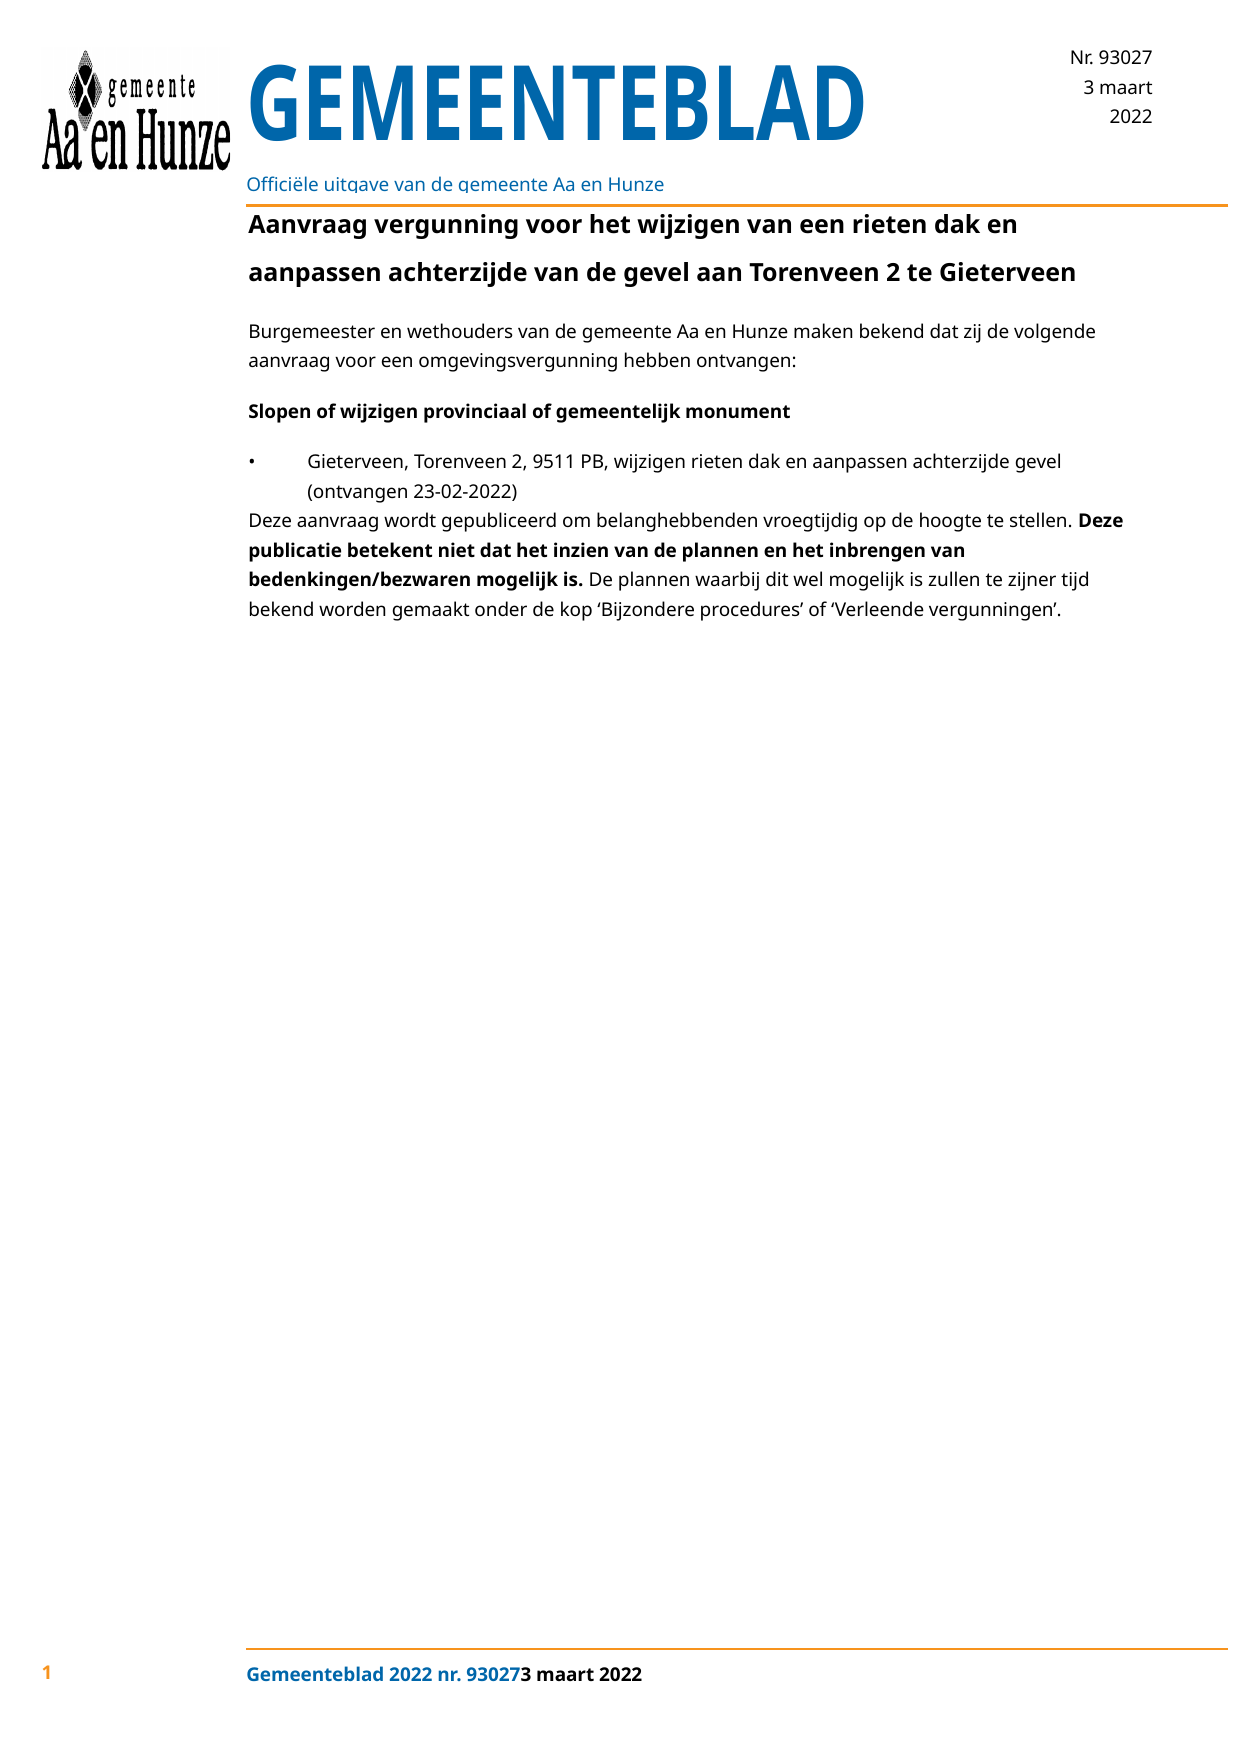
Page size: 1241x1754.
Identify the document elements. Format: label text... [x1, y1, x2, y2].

picture [41, 47, 231, 172]
text Deze aanvraag wordt gepubliceerd om belanghebbenden vroegtijdig op de hoogte te stellen. Deze publicatie betekent niet dat het inzien van de plannen en het inbrengen van bedenkingen/bezwaren mogelijk is. De plannen waarbij dit wel mogelijk is zullen te zijner tijd bekend worden gemaakt onder de kop ‘Bijzondere procedures’ of ‘Verleende vergunningen’. [248, 507, 1152, 622]
list Gieterveen, Torenveen 2, 9511 PB, wijzigen rieten dak en aanpassen achterzijde gevel (ontvangen 23-02-2022) [248, 448, 1152, 504]
text Aanvraag vergunning voor het wijzigen van een rieten dak en aanpassen achterzijde van de gevel aan Torenveen 2 te Gieterveen [248, 207, 1152, 288]
text Burgemeester en wethouders van de gemeente Aa en Hunze maken bekend dat zij de volgende aanvraag voor een omgevingsvergunning hebben ontvangen: [248, 318, 1152, 373]
text Slopen of wijzigen provinciaal of gemeentelijk monument [248, 398, 1152, 424]
